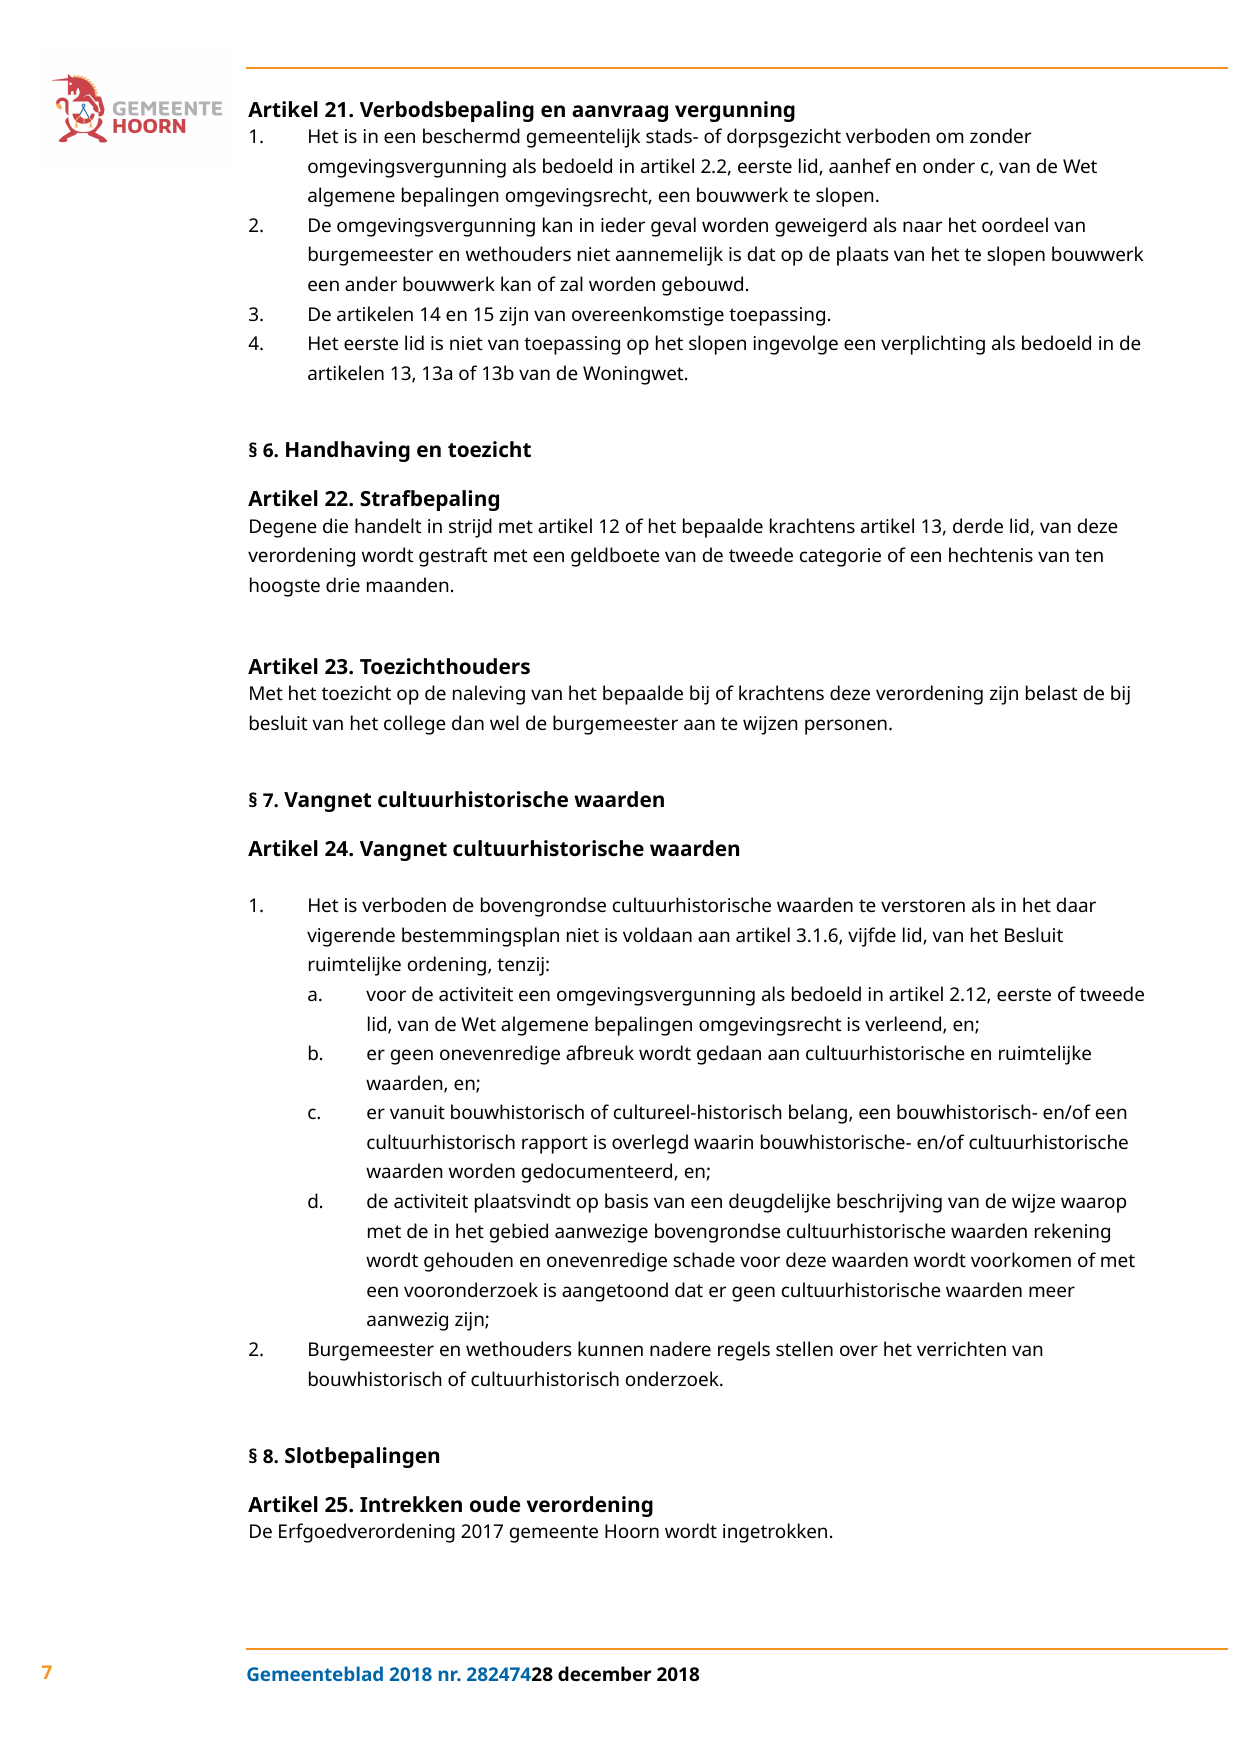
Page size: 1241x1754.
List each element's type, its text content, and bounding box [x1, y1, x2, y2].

text § 6. Handhaving en toezicht [248, 435, 1152, 463]
list Het is in een beschermd gemeentelijk stads- of dorpsgezicht verboden om zonder omgevingsvergunning als bedoeld in artikel 2.2, eerste lid, aanhef en onder c, van de Wet algemene bepalingen omgevingsrecht, een bouwwerk te slopen. [248, 123, 1152, 208]
text Degene die handelt in strijd met artikel 12 of het bepaalde krachtens artikel 13, derde lid, van deze verordening wordt gestraft met een geldboete van de tweede categorie of een hechtenis van ten hoogste drie maanden. [248, 513, 1152, 598]
list Het is verboden de bovengrondse cultuurhistorische waarden te verstoren als in het daar vigerende bestemmingsplan niet is voldaan aan artikel 3.1.6, vijfde lid, van het Besluit ruimtelijke ordening, tenzij: [248, 892, 1152, 977]
list voor de activiteit een omgevingsvergunning als bedoeld in artikel 2.12, eerste of tweede lid, van de Wet algemene bepalingen omgevingsrecht is verleend, en; [307, 981, 1152, 1037]
list er vanuit bouwhistorisch of cultureel-historisch belang, een bouwhistorisch- en/of een cultuurhistorisch rapport is overlegd waarin bouwhistorische- en/of cultuurhistorische waarden worden gedocumenteerd, en; [307, 1099, 1152, 1184]
text Artikel 23. Toezichthouders [248, 652, 1152, 680]
picture [41, 47, 231, 172]
text Artikel 25. Intrekken oude verordening [248, 1490, 1152, 1519]
text § 7. Vangnet cultuurhistorische waarden [248, 785, 1152, 814]
text Artikel 24. Vangnet cultuurhistorische waarden [248, 834, 1152, 863]
list Burgemeester en wethouders kunnen nadere regels stellen over het verrichten van bouwhistorisch of cultuurhistorisch onderzoek. [248, 1336, 1152, 1392]
list Het eerste lid is niet van toepassing op het slopen ingevolge een verplichting als bedoeld in de artikelen 13, 13a of 13b van de Woningwet. [248, 330, 1152, 386]
text Artikel 21. Verbodsbepaling en aanvraag vergunning [248, 95, 1152, 123]
list De omgevingsvergunning kan in ieder geval worden geweigerd als naar het oordeel van burgemeester en wethouders niet aannemelijk is dat op de plaats van het te slopen bouwwerk een ander bouwwerk kan of zal worden gebouwd. [248, 212, 1152, 297]
text Artikel 22. Strafbepaling [248, 484, 1152, 513]
list er geen onevenredige afbreuk wordt gedaan aan cultuurhistorische en ruimtelijke waarden, en; [307, 1040, 1152, 1096]
text De Erfgoedverordening 2017 gemeente Hoorn wordt ingetrokken. [248, 1519, 1152, 1544]
text Met het toezicht op de naleving van het bepaalde bij of krachtens deze verordening zijn belast de bij besluit van het college dan wel de burgemeester aan te wijzen personen. [248, 680, 1152, 736]
list De artikelen 14 en 15 zijn van overeenkomstige toepassing. [248, 301, 1152, 326]
text § 8. Slotbepalingen [248, 1441, 1152, 1469]
list de activiteit plaatsvindt op basis van een deugdelijke beschrijving van de wijze waarop met de in het gebied aanwezige bovengrondse cultuurhistorische waarden rekening wordt gehouden en onevenredige schade voor deze waarden wordt voorkomen of met een vooronderzoek is aangetoond dat er geen cultuurhistorische waarden meer aanwezig zijn; [307, 1188, 1152, 1332]
